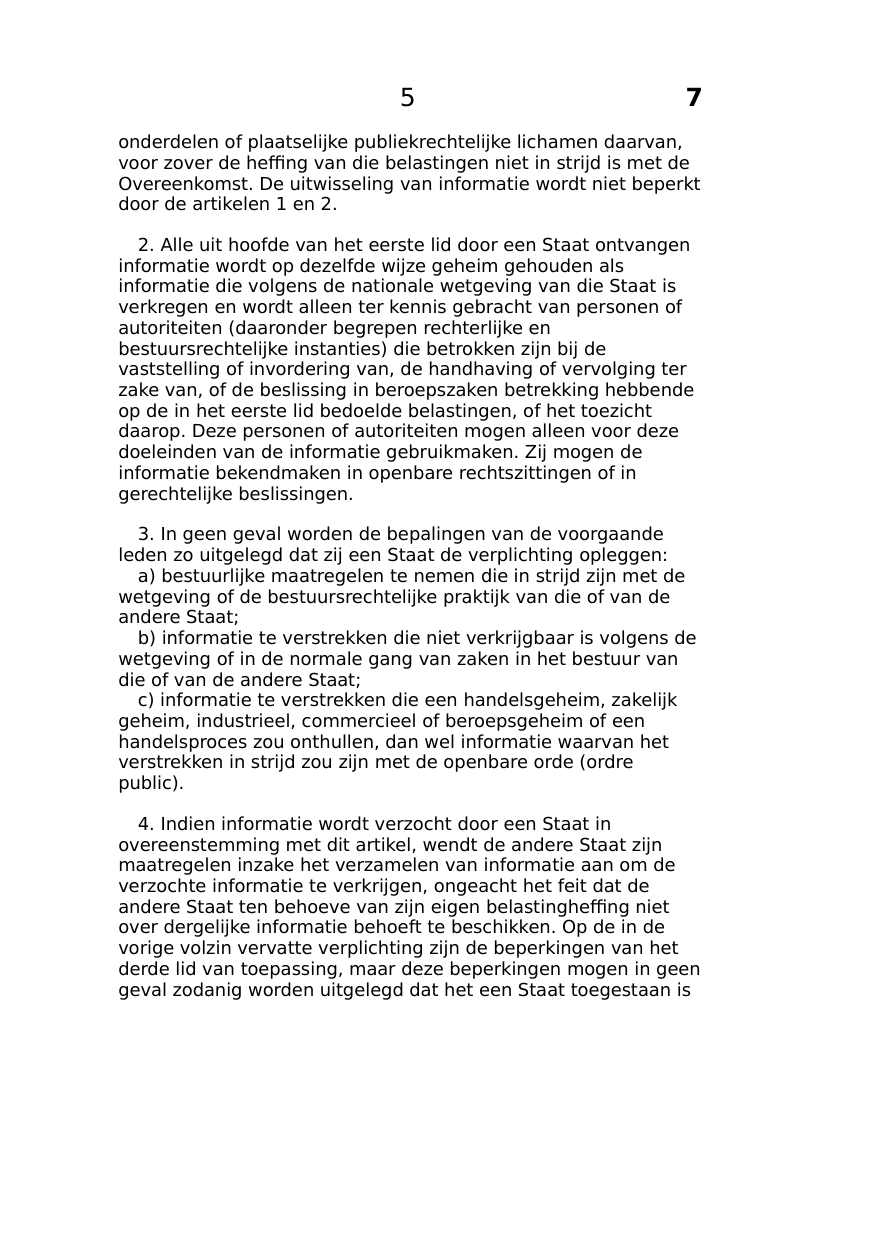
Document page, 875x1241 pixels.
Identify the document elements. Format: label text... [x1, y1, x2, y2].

text a) bestuurlijke maatregelen te nemen die in strijd zijn met de wetgeving of de bestuursrechtelijke praktijk van die of van de andere Staat; [118, 566, 703, 628]
text c) informatie te verstrekken die een handelsgeheim, zakelijk geheim, industrieel, commercieel of beroepsgeheim of een handelsproces zou onthullen, dan wel informatie waarvan het verstrekken in strijd zou zijn met de openbare orde (ordre public). [118, 690, 703, 794]
text 4. Indien informatie wordt verzocht door een Staat in overeenstemming met dit artikel, wendt de andere Staat zijn maatregelen inzake het verzamelen van informatie aan om de verzochte informatie te verkrijgen, ongeacht het feit dat de andere Staat ten behoeve van zijn eigen belastingheffing niet over dergelijke informatie behoeft te beschikken. Op de in de vorige volzin vervatte verplichting zijn de beperkingen van het derde lid van toepassing, maar deze beperkingen mogen in geen geval zodanig worden uitgelegd dat het een Staat toegestaan is [118, 814, 703, 1000]
text onderdelen of plaatselijke publiekrechtelijke lichamen daarvan, voor zover de heffing van die belastingen niet in strijd is met de Overeenkomst. De uitwisseling van informatie wordt niet beperkt door de artikelen 1 en 2. [118, 132, 703, 215]
text 2. Alle uit hoofde van het eerste lid door een Staat ontvangen informatie wordt op dezelfde wijze geheim gehouden als informatie die volgens de nationale wetgeving van die Staat is verkregen en wordt alleen ter kennis gebracht van personen of autoriteiten (daaronder begrepen rechterlijke en bestuursrechtelijke instanties) die betrokken zijn bij de vaststelling of invordering van, de handhaving of vervolging ter zake van, of de beslissing in beroepszaken betrekking hebbende op de in het eerste lid bedoelde belastingen, of het toezicht daarop. Deze personen of autoriteiten mogen alleen voor deze doeleinden van de informatie gebruikmaken. Zij mogen de informatie bekendmaken in openbare rechtszittingen of in gerechtelijke beslissingen. [118, 235, 703, 504]
text 3. In geen geval worden de bepalingen van de voorgaande leden zo uitgelegd dat zij een Staat de verplichting opleggen: [118, 524, 703, 566]
text b) informatie te verstrekken die niet verkrijgbaar is volgens de wetgeving of in de normale gang van zaken in het bestuur van die of van de andere Staat; [118, 628, 703, 690]
